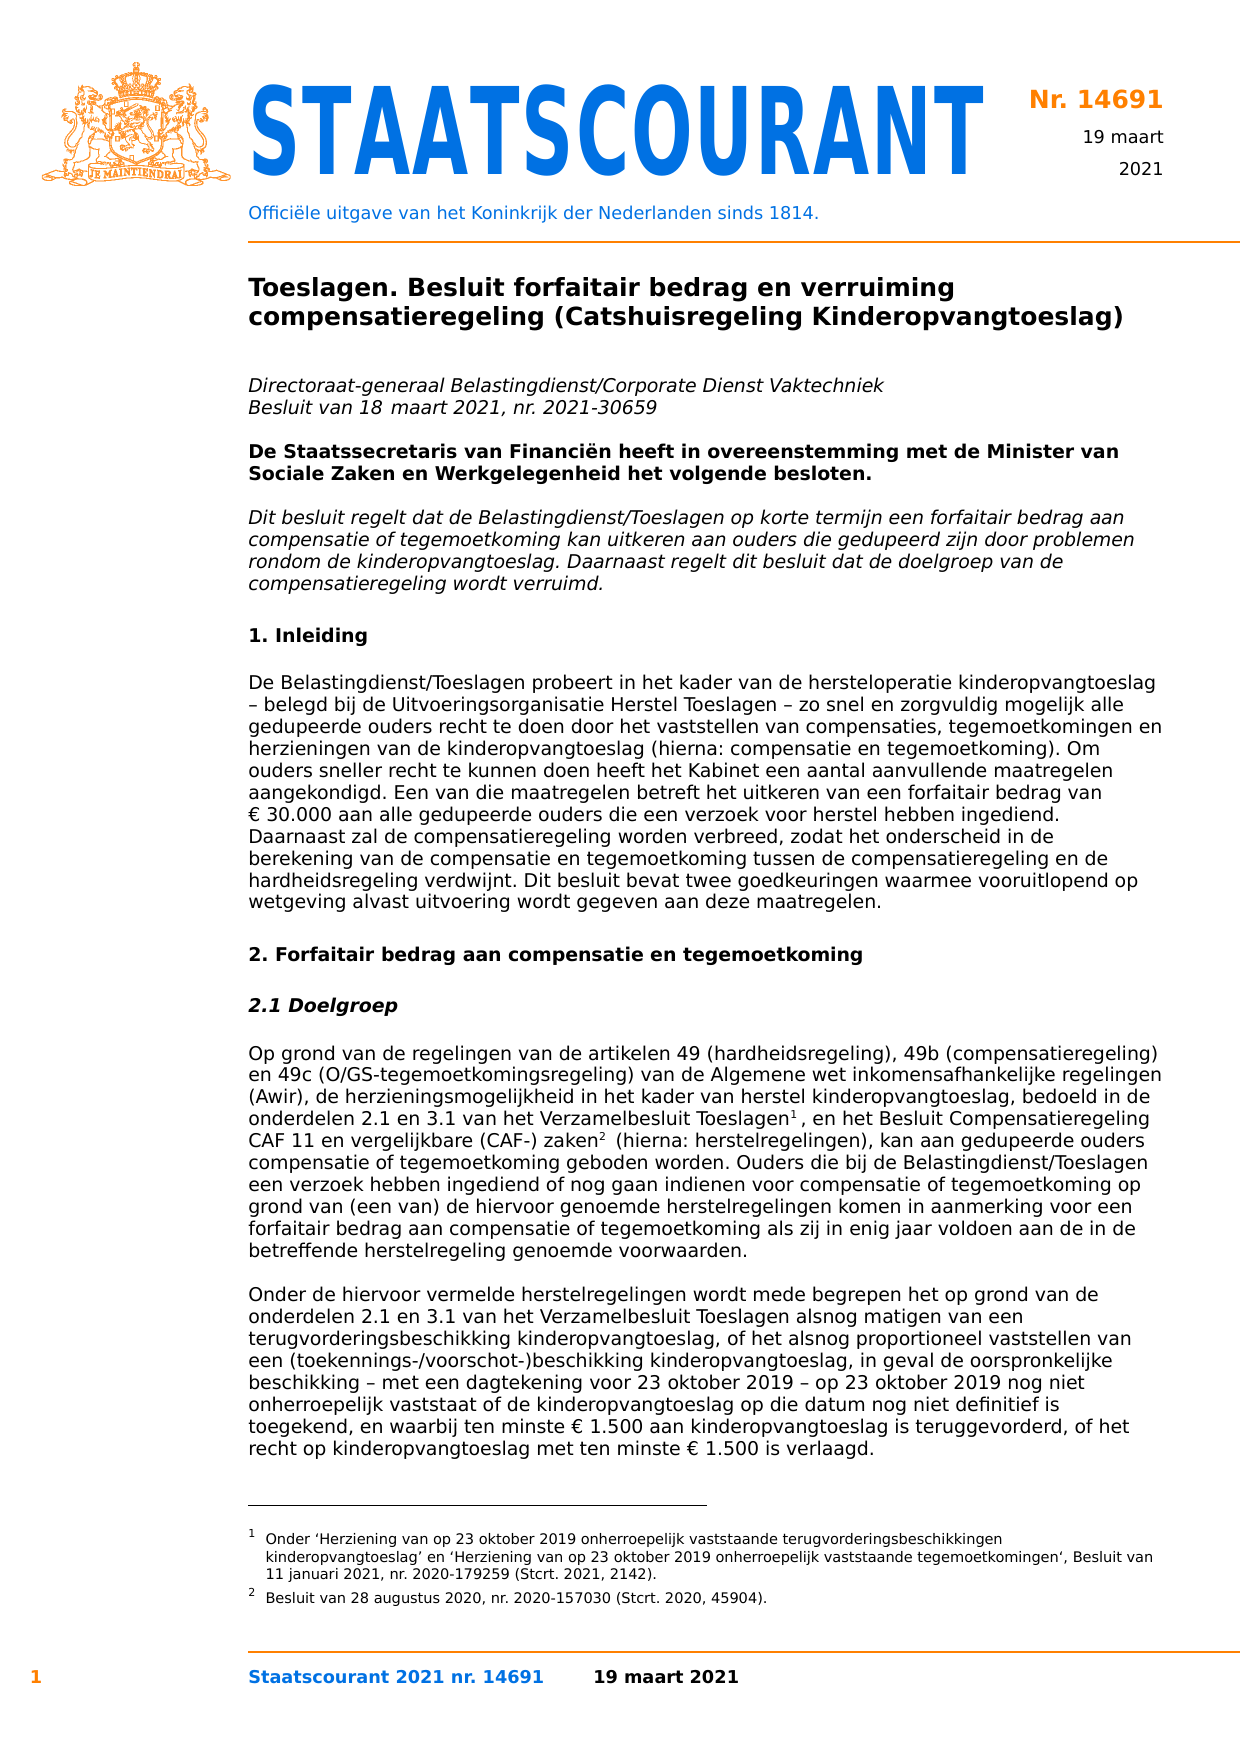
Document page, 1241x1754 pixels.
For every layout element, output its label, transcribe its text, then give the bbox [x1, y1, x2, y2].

table_cell Officiële uitgave van het Koninkrijk der Nederlanden sinds 1814. [248, 203, 1240, 241]
table_header [25, 62, 248, 241]
text De Staatssecretaris van Financiën heeft in overeenstemming met de Minister van Sociale Zaken en Werkgelegenheid het volgende besloten. [248, 441, 1163, 485]
table_cell 2021 [998, 153, 1240, 203]
text Onder de hiervoor vermelde herstelregelingen wordt mede begrepen het op grond van de onderdelen 2.1 en 3.1 van het Verzamelbesluit Toeslagen alsnog matigen van een terugvorderingsbeschikking kinderopvangtoeslag, of het alsnog proportioneel vaststellen van een (toekennings-/voorschot-)beschikking kinderopvangtoeslag, in geval de oorspronkelijke beschikking – met een dagtekening voor 23 oktober 2019 – op 23 oktober 2019 nog niet onherroepelijk vaststaat of de kinderopvangtoeslag op die datum nog niet definitief is toegekend, en waarbij ten minste € 1.500 aan kinderopvangtoeslag is teruggevorderd, of het recht op kinderopvangtoeslag met ten minste € 1.500 is verlaagd. [248, 1284, 1163, 1460]
subtitle Toeslagen. Besluit forfaitair bedrag en verruiming compensatieregeling (Catshuisregeling Kinderopvangtoeslag) [248, 273, 1163, 331]
text Besluit van 28 augustus 2020, nr. 2020-157030 (Stcrt. 2020, 45904). [248, 1586, 1163, 1608]
table_cell 19 maart [998, 121, 1240, 153]
subtitle 1. Inleiding [248, 625, 1163, 647]
picture [41, 62, 231, 186]
table_header Nr. 14691 [998, 62, 1240, 121]
text Op grond van de regelingen van de artikelen 49 (hardheidsregeling), 49b (compensatieregeling) en 49c (O/GS-tegemoetkomingsregeling) van de Algemene wet inkomensafhankelijke regelingen (Awir), de herzieningsmogelijkheid in het kader van herstel kinderopvangtoeslag, bedoeld in de onderdelen 2.1 en 3.1 van het Verzamelbesluit Toeslagen, en het Besluit Compensatieregeling CAF 11 en vergelijkbare (CAF-) zaken (hierna: herstelregelingen), kan aan gedupeerde ouders compensatie of tegemoetkoming geboden worden. Ouders die bij de Belastingdienst/Toeslagen een verzoek hebben ingediend of nog gaan indienen voor compensatie of tegemoetkoming op grond van (een van) de hiervoor genoemde herstelregelingen komen in aanmerking voor een forfaitair bedrag aan compensatie of tegemoetkoming als zij in enig jaar voldoen aan de in de betreffende herstelregeling genoemde voorwaarden. [248, 1042, 1163, 1262]
text Besluit van 18 maart 2021, nr. 2021-30659 [248, 397, 1163, 419]
text Directoraat-generaal Belastingdienst/Corporate Dienst Vaktechniek [248, 375, 1163, 397]
text Onder ‘Herziening van op 23 oktober 2019 onherroepelijk vaststaande terugvorderingsbeschikkingen kinderopvangtoeslag’ en ‘Herziening van op 23 oktober 2019 onherroepelijk vaststaande tegemoetkomingen‘, Besluit van 11 januari 2021, nr. 2020-179259 (Stcrt. 2021, 2142). [248, 1527, 1163, 1583]
text Dit besluit regelt dat de Belastingdienst/Toeslagen op korte termijn een forfaitair bedrag aan compensatie of tegemoetkoming kan uitkeren aan ouders die gedupeerd zijn door problemen rondom de kinderopvangtoeslag. Daarnaast regelt dit besluit dat de doelgroep van de compensatieregeling wordt verruimd. [248, 507, 1163, 595]
subtitle 2.1 Doelgroep [248, 995, 1163, 1017]
subtitle 2. Forfaitair bedrag aan compensatie en tegemoetkoming [248, 943, 1163, 965]
table_header STAATSCOURANT [248, 62, 998, 203]
text De Belastingdienst/Toeslagen probeert in het kader van de hersteloperatie kinderopvangtoeslag – belegd bij de Uitvoeringsorganisatie Herstel Toeslagen – zo snel en zorgvuldig mogelijk alle gedupeerde ouders recht te doen door het vaststellen van compensaties, tegemoetkomingen en herzieningen van de kinderopvangtoeslag (hierna: compensatie en tegemoetkoming). Om ouders sneller recht te kunnen doen heeft het Kabinet een aantal aanvullende maatregelen aangekondigd. Een van die maatregelen betreft het uitkeren van een forfaitair bedrag van € 30.000 aan alle gedupeerde ouders die een verzoek voor herstel hebben ingediend. Daarnaast zal de compensatieregeling worden verbreed, zodat het onderscheid in de berekening van de compensatie en tegemoetkoming tussen de compensatieregeling en de hardheidsregeling verdwijnt. Dit besluit bevat twee goedkeuringen waarmee vooruitlopend op wetgeving alvast uitvoering wordt gegeven aan deze maatregelen. [248, 672, 1163, 913]
